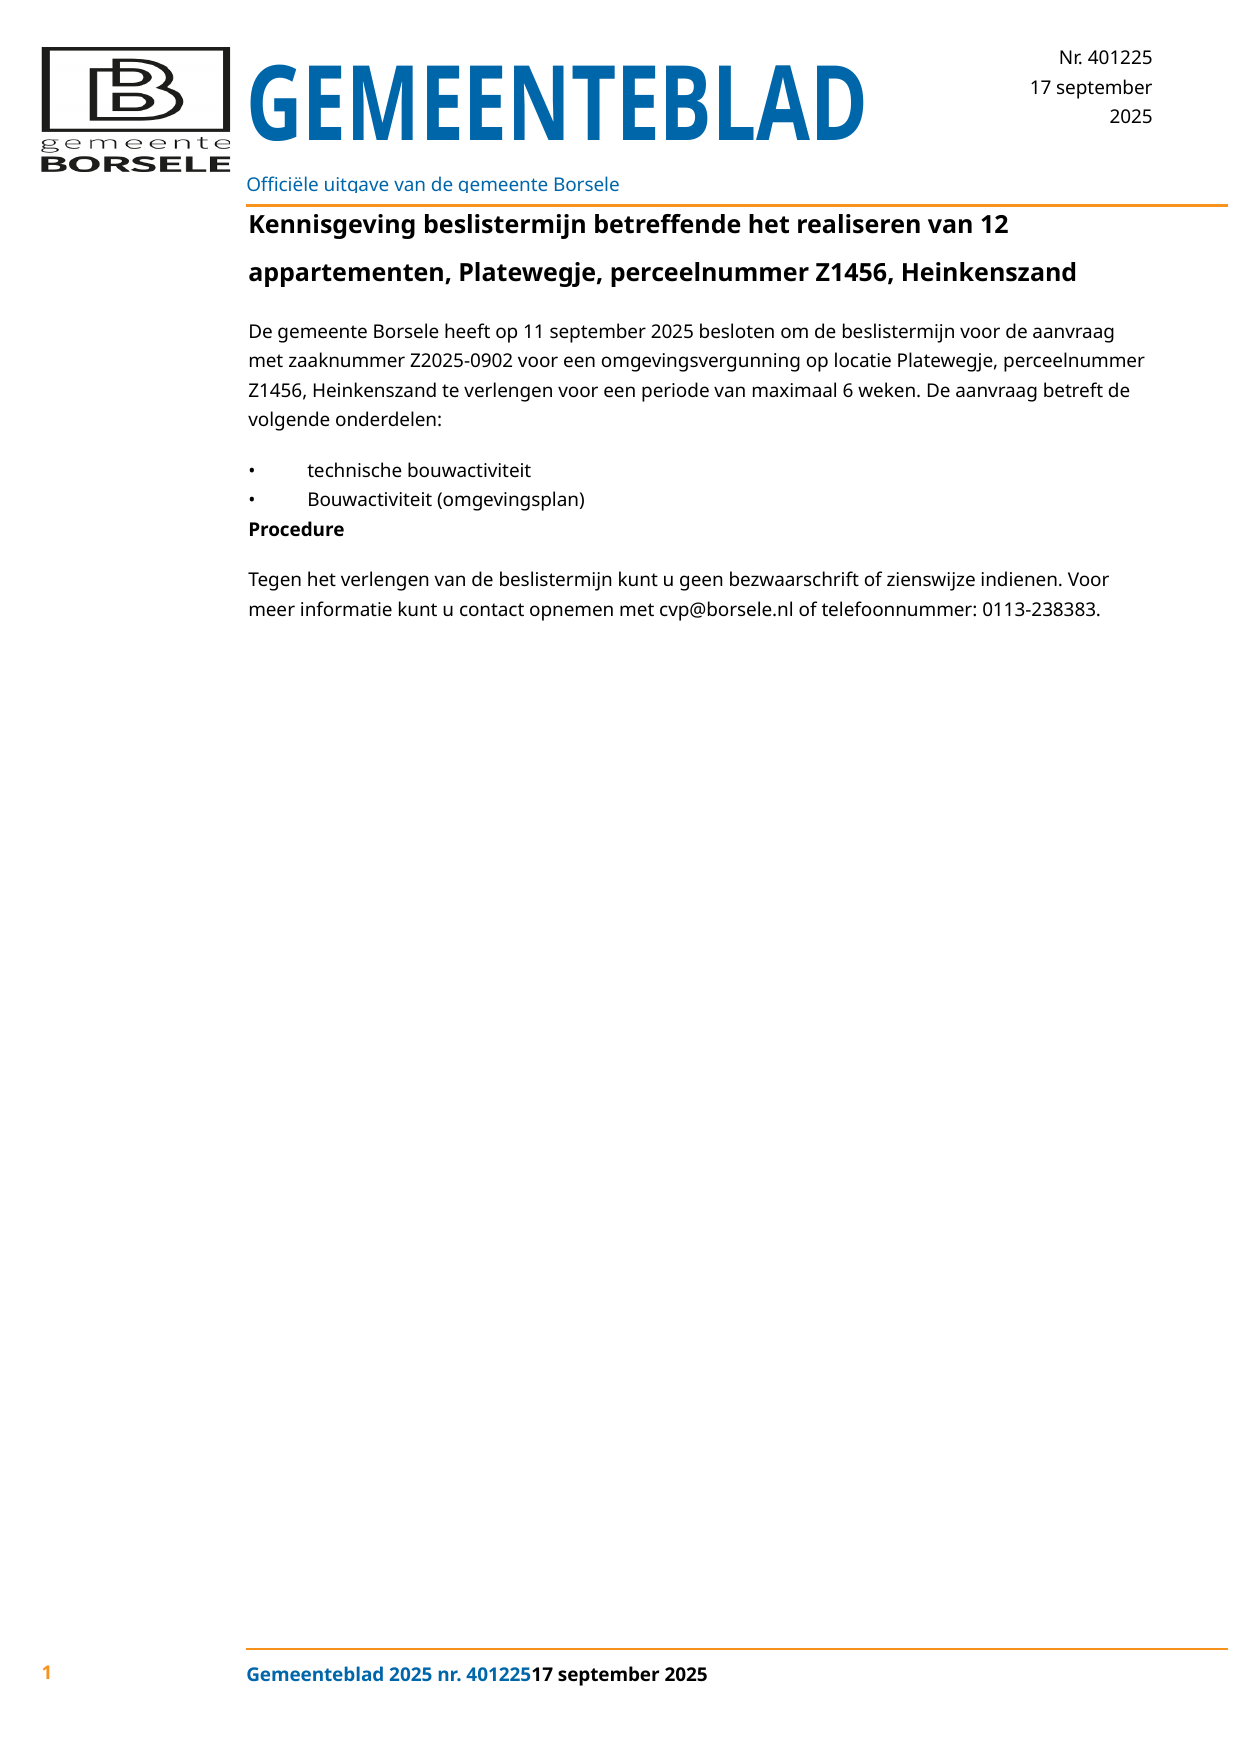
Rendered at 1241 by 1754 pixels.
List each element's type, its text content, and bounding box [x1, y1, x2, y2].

text Tegen het verlengen van de beslistermijn kunt u geen bezwaarschrift of zienswijze indienen. Voor meer informatie kunt u contact opnemen met cvp@borsele.nl of telefoonnummer: 0113-238383. [248, 567, 1152, 622]
text Kennisgeving beslistermijn betreffende het realiseren van 12 appartementen, Platewegje, perceelnummer Z1456, Heinkenszand [248, 207, 1152, 288]
list technische bouwactiviteit [248, 457, 1152, 483]
picture [41, 47, 231, 172]
text Procedure [248, 516, 1152, 542]
text De gemeente Borsele heeft op 11 september 2025 besloten om de beslistermijn voor de aanvraag met zaaknummer Z2025-0902 voor een omgevingsvergunning op locatie Platewegje, perceelnummer Z1456, Heinkenszand te verlengen voor een periode van maximaal 6 weken. De aanvraag betreft de volgende onderdelen: [248, 318, 1152, 432]
list Bouwactiviteit (omgevingsplan) [248, 487, 1152, 512]
